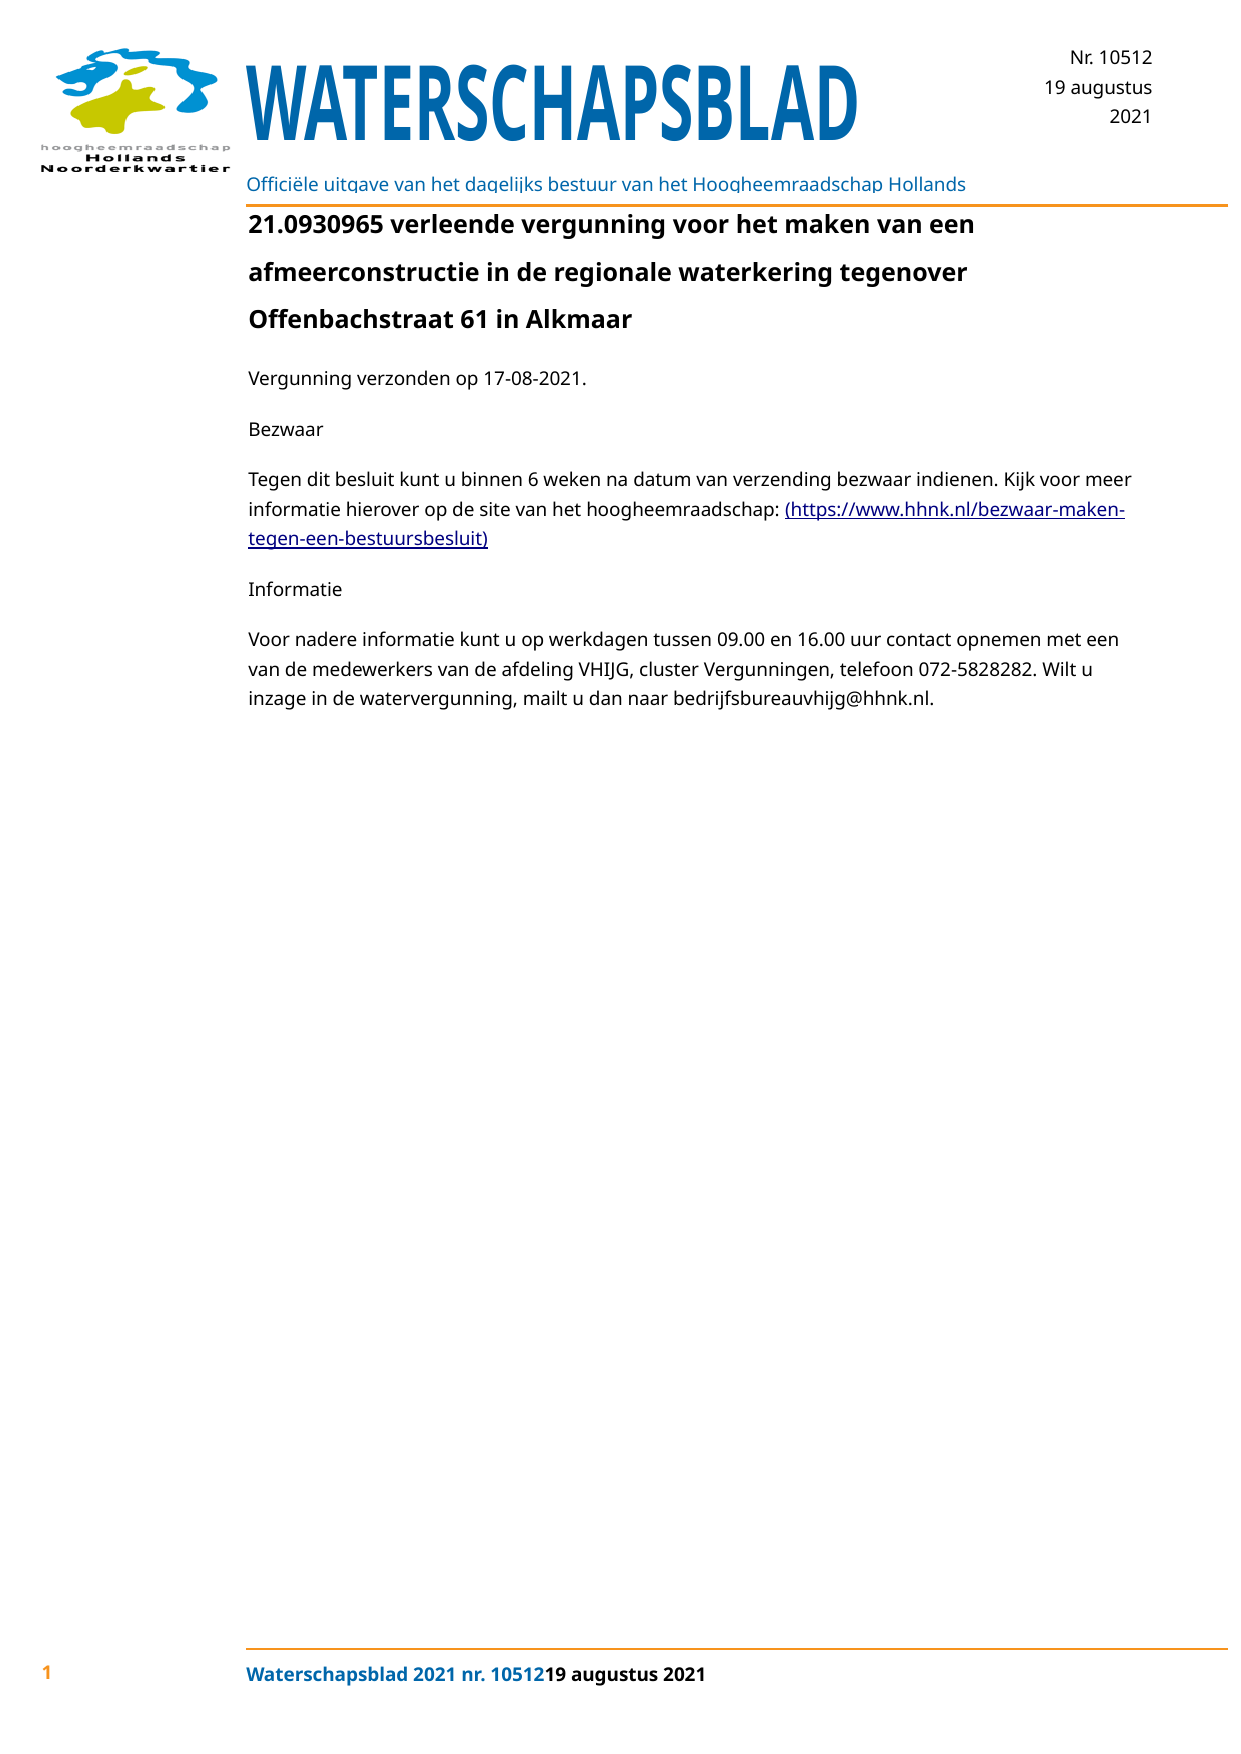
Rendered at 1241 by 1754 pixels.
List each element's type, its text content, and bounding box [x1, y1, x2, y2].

text Vergunning verzonden op 17-08-2021. [248, 366, 1152, 391]
text Voor nadere informatie kunt u op werkdagen tussen 09.00 en 16.00 uur contact opnemen met een van de medewerkers van de afdeling VHIJG, cluster Vergunningen, telefoon 072-5828282. Wilt u inzage in de watervergunning, mailt u dan naar bedrijfsbureauvhijg@hhnk.nl. [248, 626, 1152, 711]
text Bezwaar [248, 416, 1152, 442]
text 21.0930965 verleende vergunning voor het maken van een afmeerconstructie in de regionale waterkering tegenover Offenbachstraat 61 in Alkmaar [248, 207, 1152, 336]
picture [41, 47, 231, 172]
text Informatie [248, 576, 1152, 602]
text Tegen dit besluit kunt u binnen 6 weken na datum van verzending bezwaar indienen. Kijk voor meer informatie hierover op de site van het hoogheemraadschap: (https://www.hhnk.nl/bezwaar-maken-tegen-een-bestuursbesluit) [248, 466, 1152, 551]
